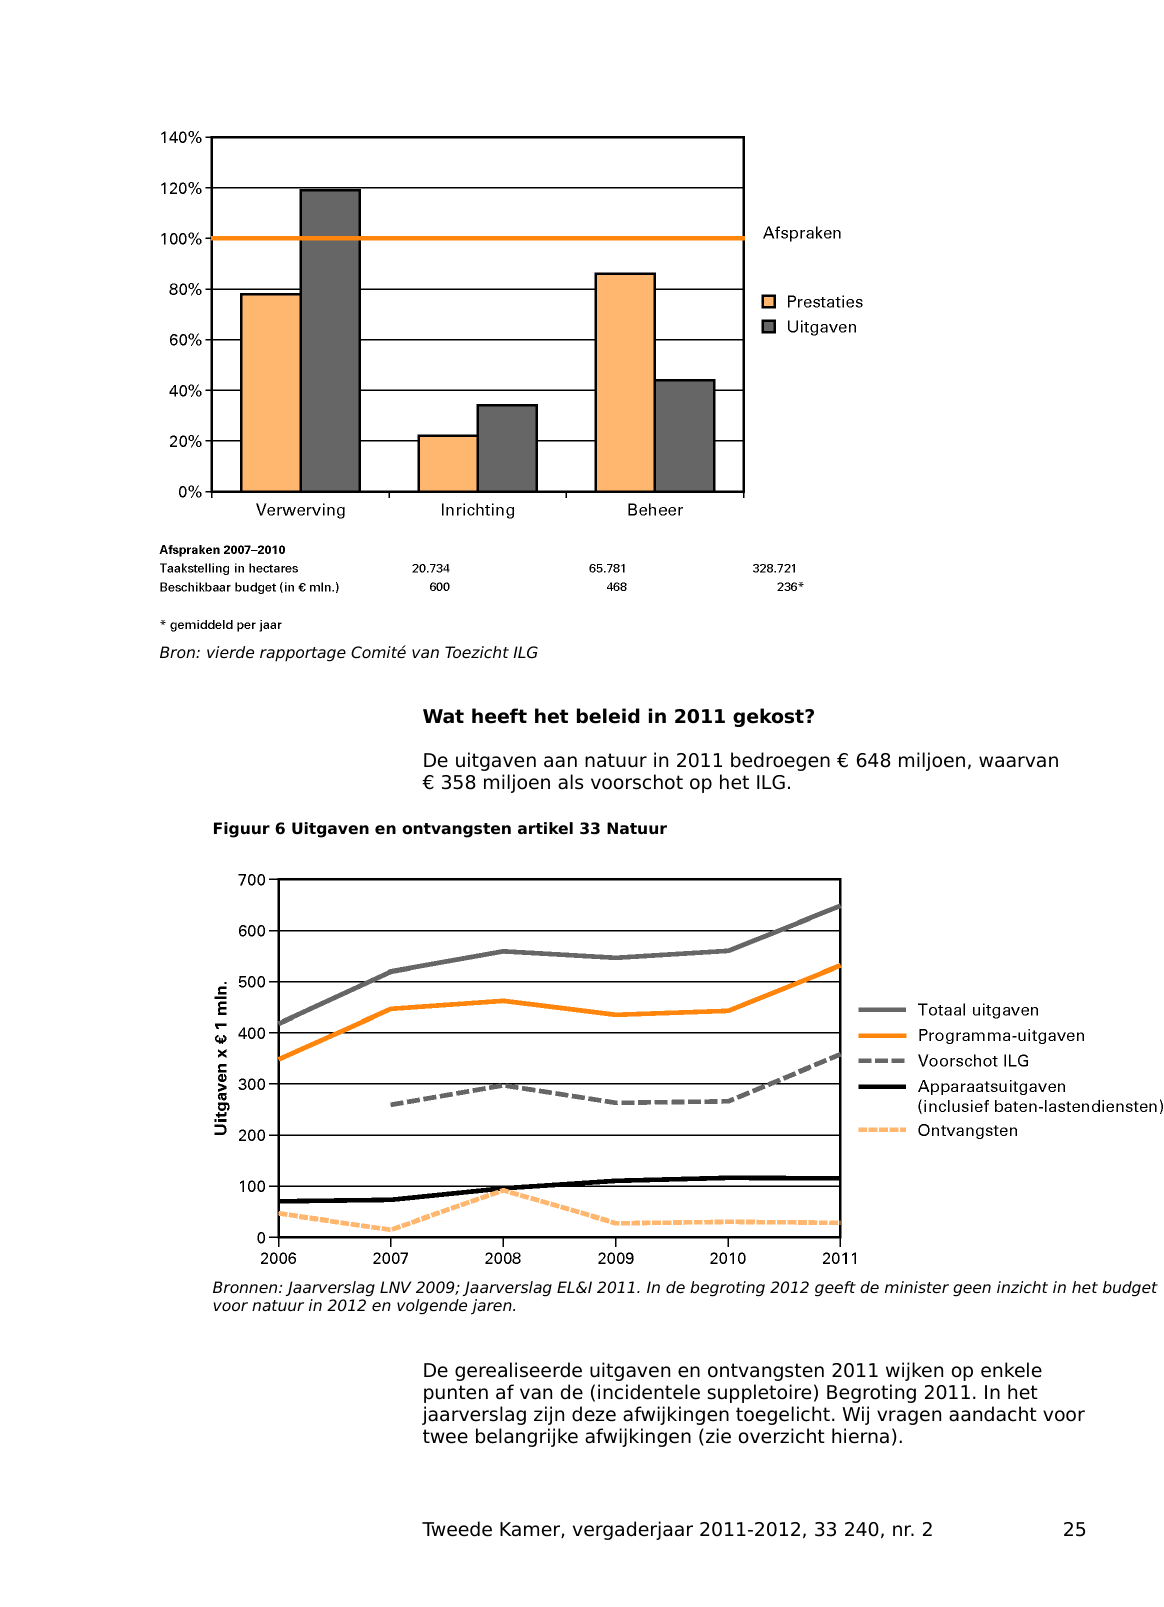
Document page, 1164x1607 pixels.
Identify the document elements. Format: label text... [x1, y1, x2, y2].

text De uitgaven aan natuur in 2011 bedroegen € 648 miljoen, waarvan € 358 miljoen als voorschot op het ILG. [422, 750, 1087, 794]
subtitle Wat heeft het beleid in 2011 gekost? [422, 706, 1087, 728]
picture [212, 872, 1164, 1268]
text Bron: vierde rapportage Comité van Toezicht ILG [159, 644, 1163, 662]
picture [159, 130, 1164, 632]
text Figuur 6 Uitgaven en ontvangsten artikel 33 Natuur [212, 820, 1163, 838]
text Bronnen: Jaarverslag LNV 2009; Jaarverslag EL&I 2011. In de begroting 2012 geeft de minister geen inzicht in het budget voor natuur in 2012 en volgende jaren. [212, 1279, 1163, 1316]
text De gerealiseerde uitgaven en ontvangsten 2011 wijken op enkele punten af van de (incidentele suppletoire) Begroting 2011. In het jaarverslag zijn deze afwijkingen toegelicht. Wij vragen aandacht voor twee belangrijke afwijkingen (zie overzicht hierna). [422, 1360, 1087, 1448]
